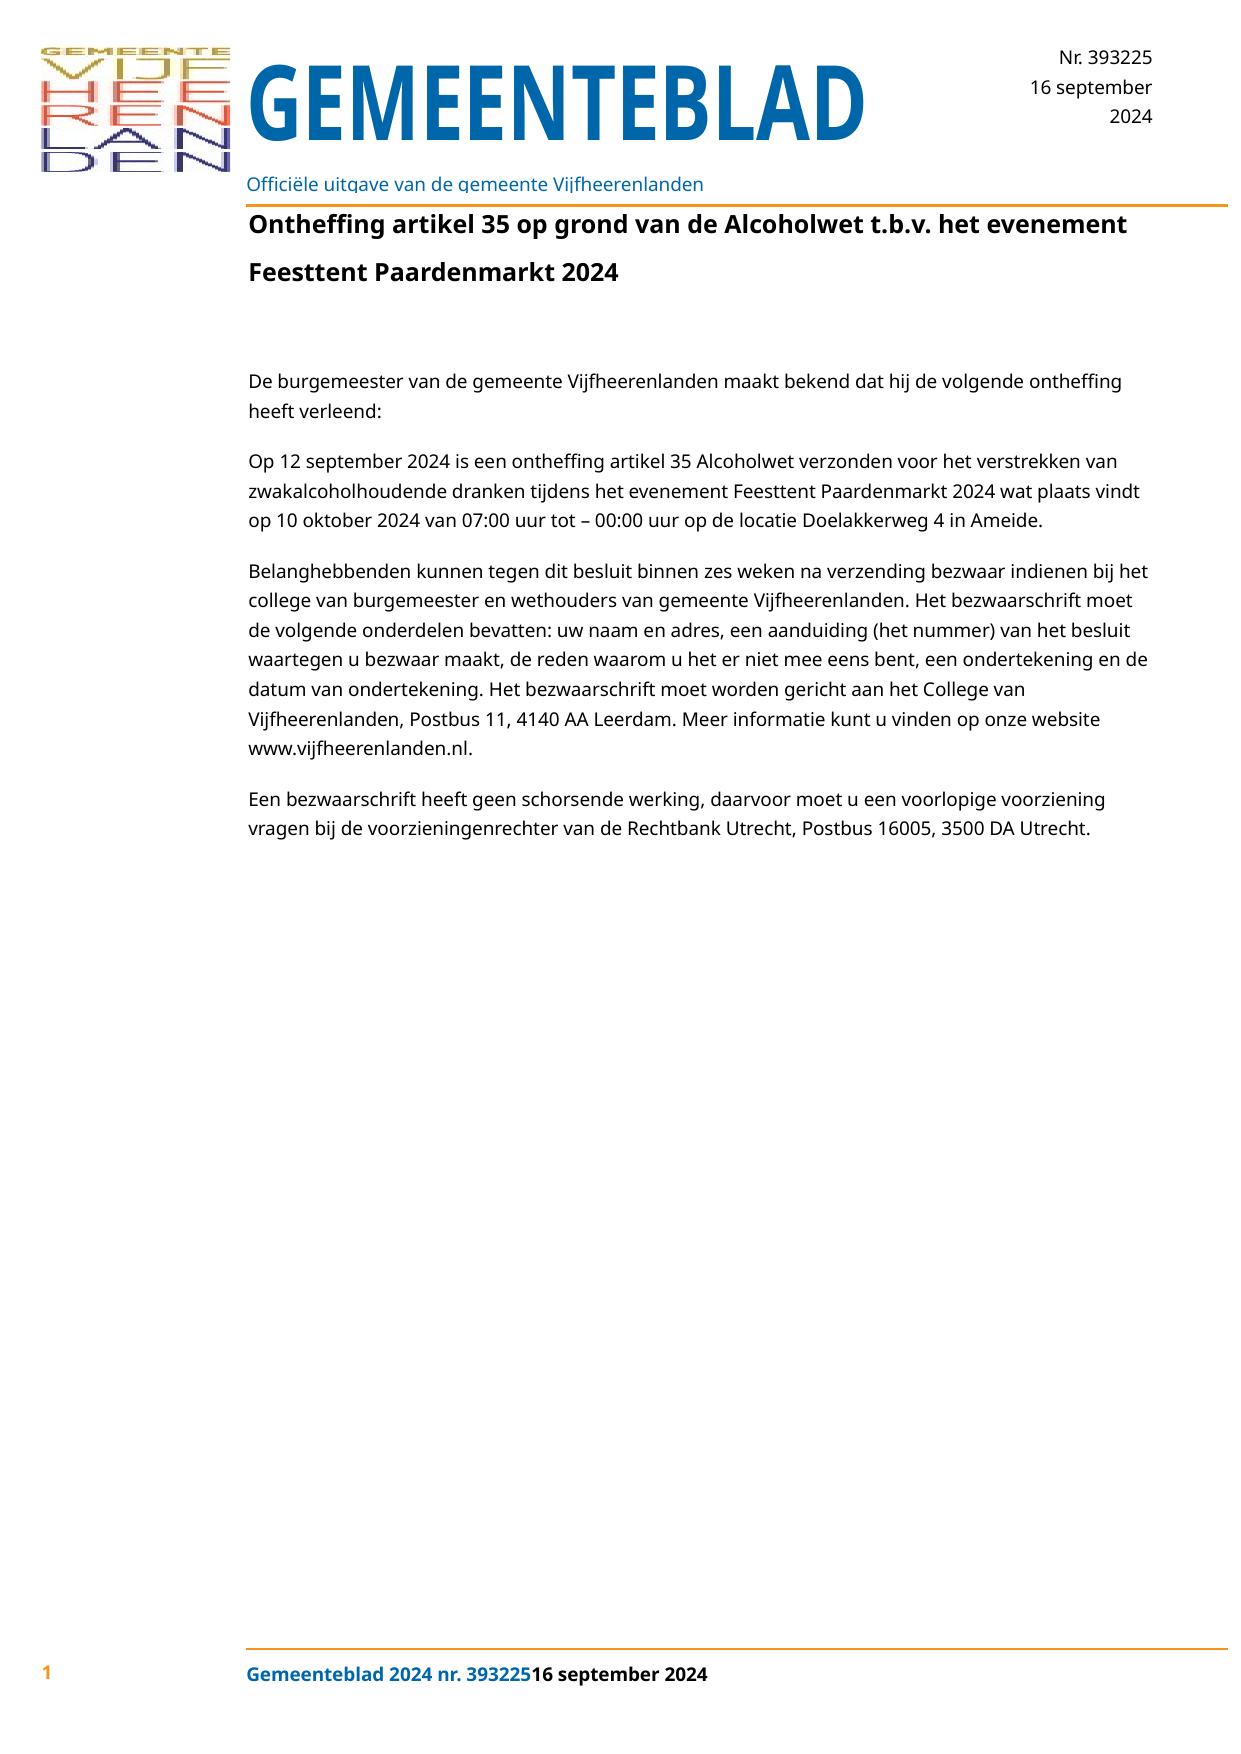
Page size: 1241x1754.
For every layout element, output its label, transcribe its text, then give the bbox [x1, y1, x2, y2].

text Ontheffing artikel 35 op grond van de Alcoholwet t.b.v. het evenement Feesttent Paardenmarkt 2024 [248, 207, 1152, 288]
text Op 12 september 2024 is een ontheffing artikel 35 Alcoholwet verzonden voor het verstrekken van zwakalcoholhoudende dranken tijdens het evenement Feesttent Paardenmarkt 2024 wat plaats vindt op 10 oktober 2024 van 07:00 uur tot – 00:00 uur op de locatie Doelakkerweg 4 in Ameide. [248, 448, 1152, 533]
picture [41, 47, 231, 172]
text De burgemeester van de gemeente Vijfheerenlanden maakt bekend dat hij de volgende ontheffing heeft verleend: [248, 368, 1152, 424]
text Een bezwaarschrift heeft geen schorsende werking, daarvoor moet u een voorlopige voorziening vragen bij de voorzieningenrechter van de Rechtbank Utrecht, Postbus 16005, 3500 DA Utrecht. [248, 786, 1152, 841]
text Belanghebbenden kunnen tegen dit besluit binnen zes weken na verzending bezwaar indienen bij het college van burgemeester en wethouders van gemeente Vijfheerenlanden. Het bezwaarschrift moet de volgende onderdelen bevatten: uw naam en adres, een aanduiding (het nummer) van het besluit waartegen u bezwaar maakt, de reden waarom u het er niet mee eens bent, een ondertekening en de datum van ondertekening. Het bezwaarschrift moet worden gericht aan het College van Vijfheerenlanden, Postbus 11, 4140 AA Leerdam. Meer informatie kunt u vinden op onze website www.vijfheerenlanden.nl. [248, 558, 1152, 761]
